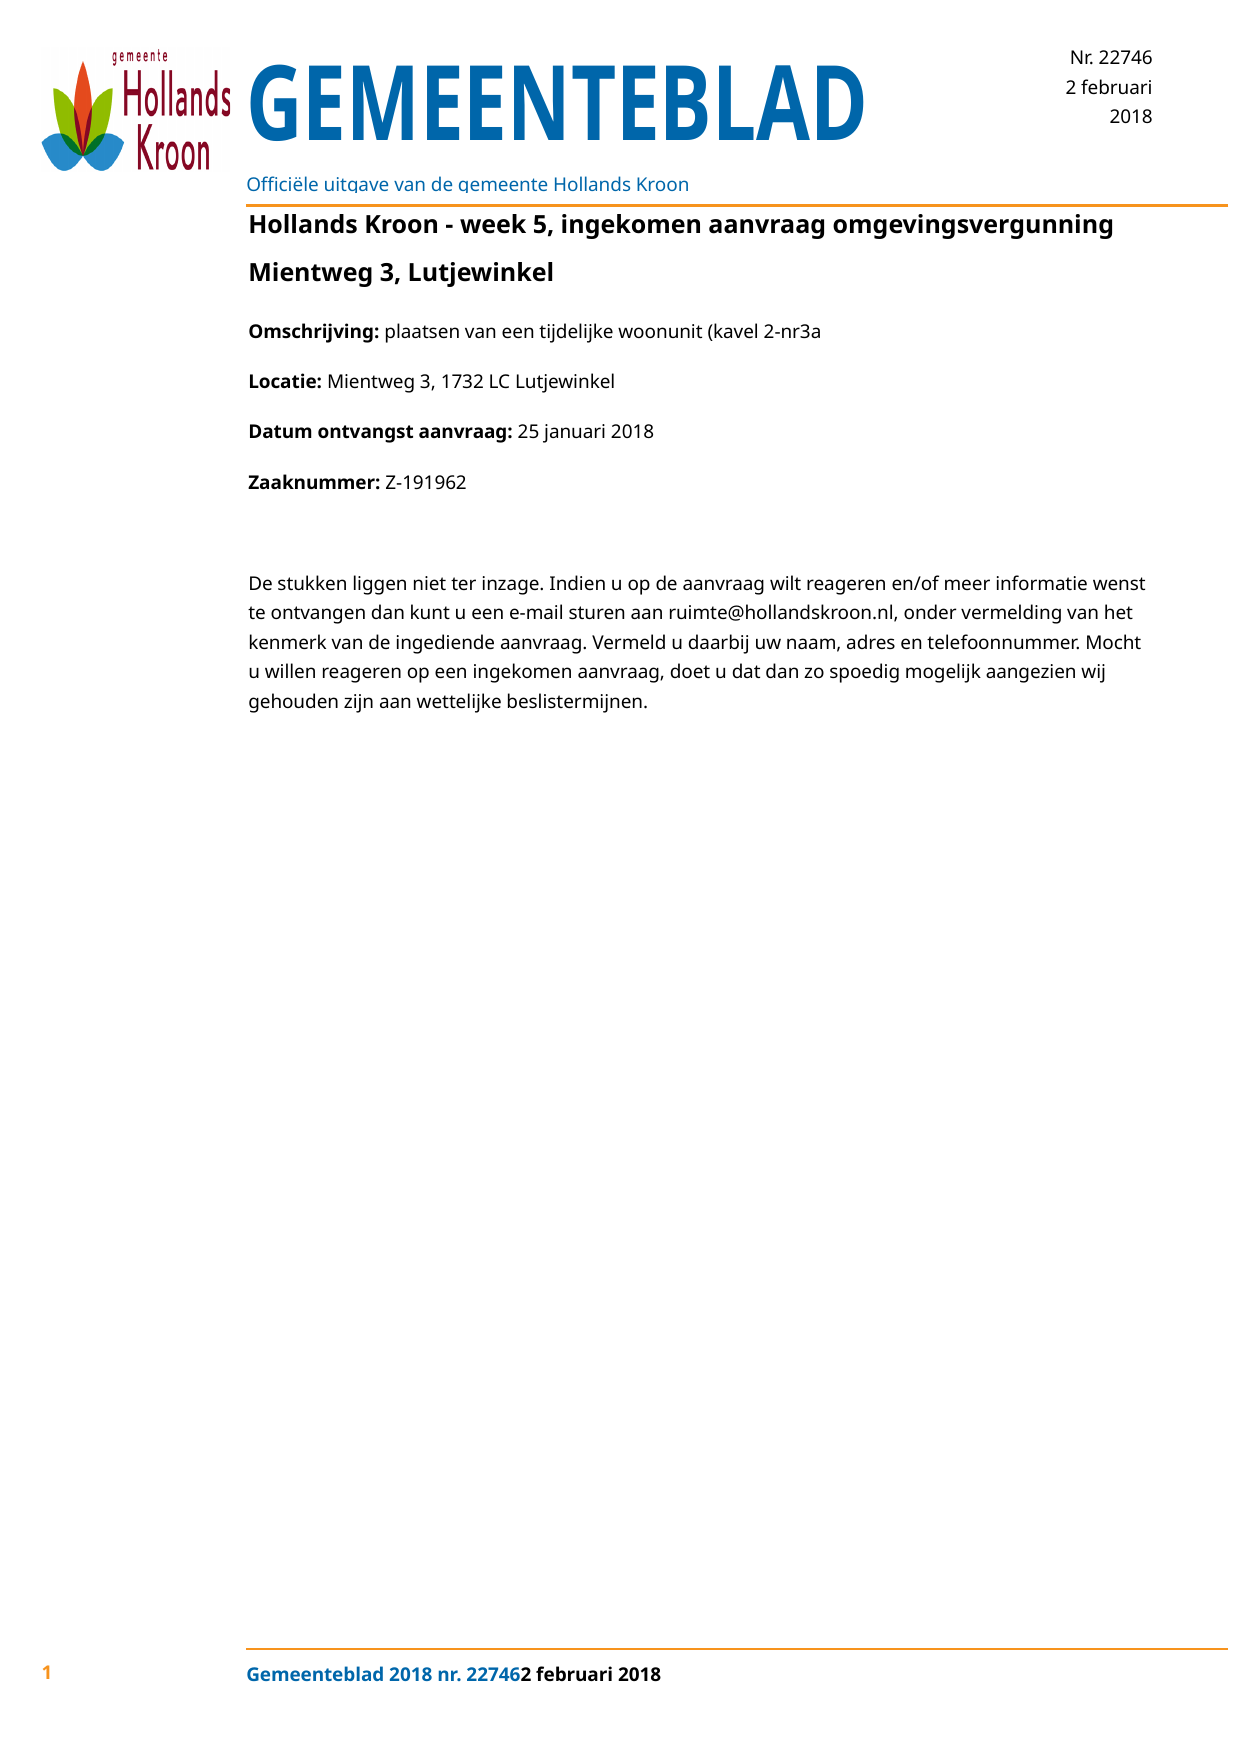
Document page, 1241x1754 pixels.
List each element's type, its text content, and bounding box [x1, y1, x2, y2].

text Locatie: Mientweg 3, 1732 LC Lutjewinkel [248, 368, 1152, 394]
text Omschrijving: plaatsen van een tijdelijke woonunit (kavel 2-nr3a [248, 318, 1152, 344]
picture [41, 47, 231, 172]
text Hollands Kroon - week 5, ingekomen aanvraag omgevingsvergunning Mientweg 3, Lutjewinkel [248, 207, 1152, 288]
text Zaaknummer: Z-191962 [248, 469, 1152, 495]
text De stukken liggen niet ter inzage. Indien u op de aanvraag wilt reageren en/of meer informatie wenst te ontvangen dan kunt u een e-mail sturen aan ruimte@hollandskroon.nl, onder vermelding van het kenmerk van de ingediende aanvraag. Vermeld u daarbij uw naam, adres en telefoonnummer. Mocht u willen reageren op een ingekomen aanvraag, doet u dat dan zo spoedig mogelijk aangezien wij gehouden zijn aan wettelijke beslistermijnen. [248, 570, 1152, 714]
text Datum ontvangst aanvraag: 25 januari 2018 [248, 419, 1152, 444]
